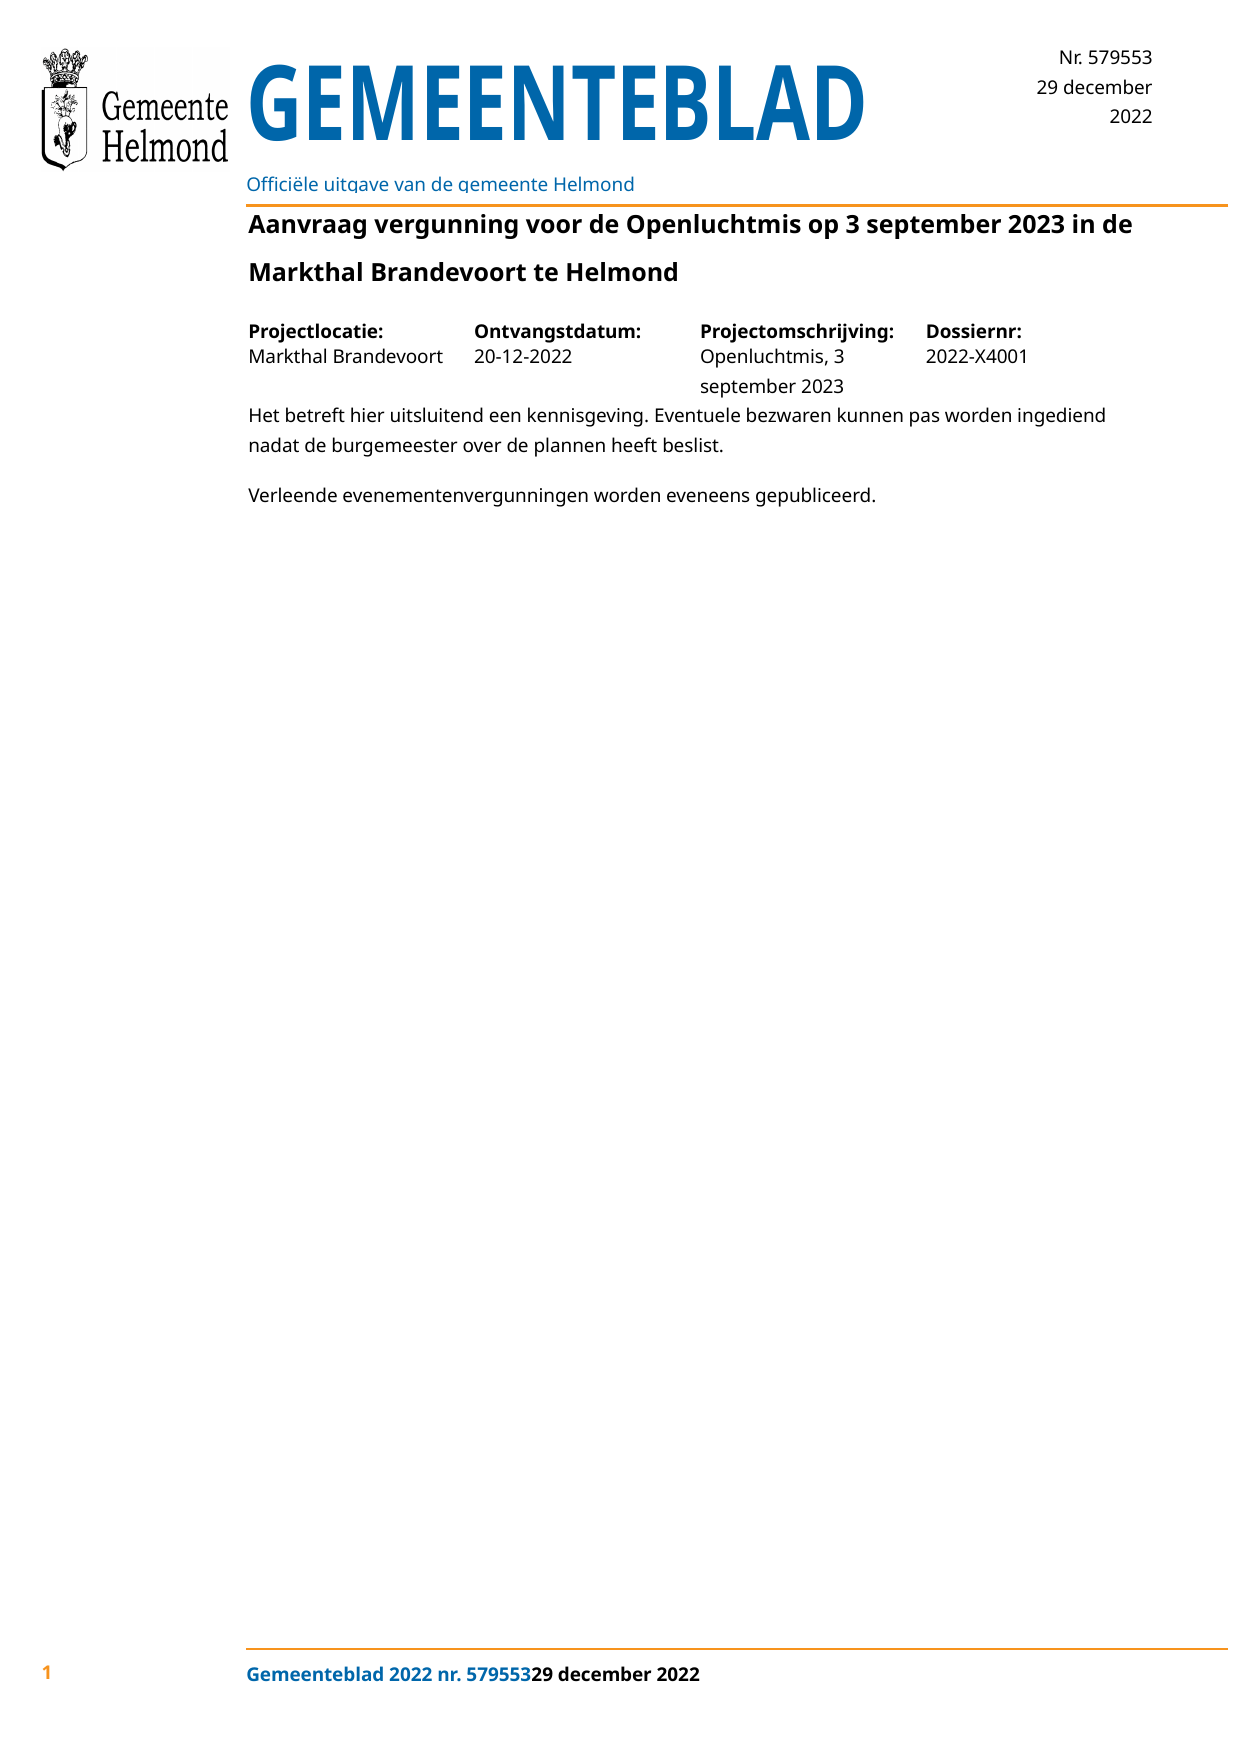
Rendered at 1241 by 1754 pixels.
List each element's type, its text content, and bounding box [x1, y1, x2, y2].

table_header Projectomschrijving: [700, 318, 926, 344]
table_header Ontvangstdatum: [474, 318, 700, 344]
text Het betreft hier uitsluitend een kennisgeving. Eventuele bezwaren kunnen pas worden ingediend nadat de burgemeester over de plannen heeft beslist. [248, 402, 1152, 458]
table_cell Openluchtmis, 3 september 2023 [700, 344, 926, 399]
table_cell 20-12-2022 [474, 344, 700, 399]
table_header Projectlocatie: [248, 318, 474, 344]
picture [41, 47, 231, 172]
text Verleende evenementenvergunningen worden eveneens gepubliceerd. [248, 482, 1152, 508]
table_cell Markthal Brandevoort [248, 344, 474, 399]
text Aanvraag vergunning voor de Openluchtmis op 3 september 2023 in de Markthal Brandevoort te Helmond [248, 207, 1152, 288]
table_header Dossiernr: [926, 318, 1152, 344]
table_cell 2022-X4001 [926, 344, 1152, 399]
